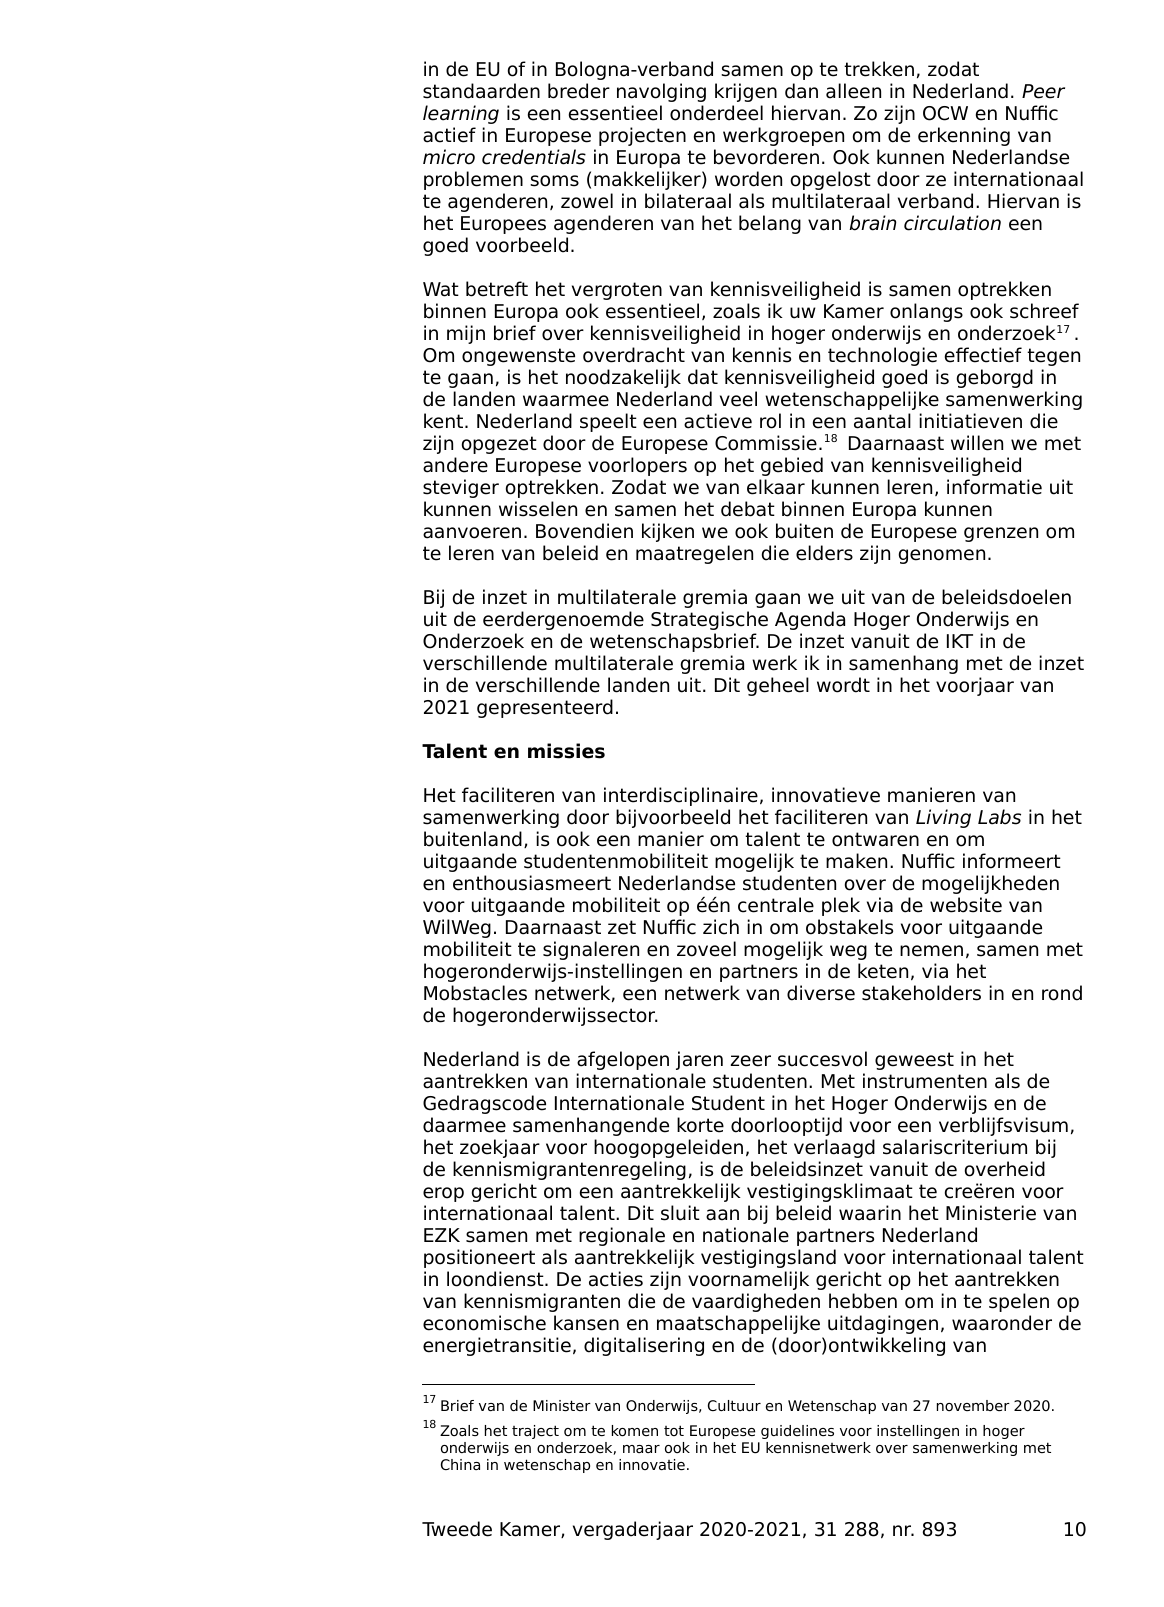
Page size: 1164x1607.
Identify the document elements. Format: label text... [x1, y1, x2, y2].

text Brief van de Minister van Onderwijs, Cultuur en Wetenschap van 27 november 2020. [422, 1393, 1087, 1416]
text Zoals het traject om te komen tot Europese guidelines voor instellingen in hoger onderwijs en onderzoek, maar ook in het EU kennisnetwerk over samenwerking met China in wetenschap en innovatie. [422, 1418, 1087, 1474]
text Bij de inzet in multilaterale gremia gaan we uit van de beleidsdoelen uit de eerdergenoemde Strategische Agenda Hoger Onderwijs en Onderzoek en de wetenschapsbrief. De inzet vanuit de IKT in de verschillende multilaterale gremia werk ik in samenhang met de inzet in de verschillende landen uit. Dit geheel wordt in het voorjaar van 2021 gepresenteerd. [422, 587, 1087, 719]
text Nederland is de afgelopen jaren zeer succesvol geweest in het aantrekken van internationale studenten. Met instrumenten als de Gedragscode Internationale Student in het Hoger Onderwijs en de daarmee samenhangende korte doorlooptijd voor een verblijfsvisum, het zoekjaar voor hoogopgeleiden, het verlaagd salariscriterium bij de kennismigrantenregeling, is de beleidsinzet vanuit de overheid erop gericht om een aantrekkelijk vestigingsklimaat te creëren voor internationaal talent. Dit sluit aan bij beleid waarin het Ministerie van EZK samen met regionale en nationale partners Nederland positioneert als aantrekkelijk vestigingsland voor internationaal talent in loondienst. De acties zijn voornamelijk gericht op het aantrekken van kennismigranten die de vaardigheden hebben om in te spelen op economische kansen en maatschappelijke uitdagingen, waaronder de energietransitie, digitalisering en de (door)ontwikkeling van [422, 1049, 1087, 1357]
subtitle Talent en missies [422, 741, 1087, 763]
text in de EU of in Bologna-verband samen op te trekken, zodat standaarden breder navolging krijgen dan alleen in Nederland. Peer learning is een essentieel onderdeel hiervan. Zo zijn OCW en Nuffic actief in Europese projecten en werkgroepen om de erkenning van micro credentials in Europa te bevorderen. Ook kunnen Nederlandse problemen soms (makkelijker) worden opgelost door ze internationaal te agenderen, zowel in bilateraal als multilateraal verband. Hiervan is het Europees agenderen van het belang van brain circulation een goed voorbeeld. [422, 59, 1087, 257]
text Het faciliteren van interdisciplinaire, innovatieve manieren van samenwerking door bijvoorbeeld het faciliteren van Living Labs in het buitenland, is ook een manier om talent te ontwaren en om uitgaande studentenmobiliteit mogelijk te maken. Nuffic informeert en enthousiasmeert Nederlandse studenten over de mogelijkheden voor uitgaande mobiliteit op één centrale plek via de website van WilWeg. Daarnaast zet Nuffic zich in om obstakels voor uitgaande mobiliteit te signaleren en zoveel mogelijk weg te nemen, samen met hogeronderwijs-instellingen en partners in de keten, via het Mobstacles netwerk, een netwerk van diverse stakeholders in en rond de hogeronderwijssector. [422, 785, 1087, 1027]
text Wat betreft het vergroten van kennisveiligheid is samen optrekken binnen Europa ook essentieel, zoals ik uw Kamer onlangs ook schreef in mijn brief over kennisveiligheid in hoger onderwijs en onderzoek. Om ongewenste overdracht van kennis en technologie effectief tegen te gaan, is het noodzakelijk dat kennisveiligheid goed is geborgd in de landen waarmee Nederland veel wetenschappelijke samenwerking kent. Nederland speelt een actieve rol in een aantal initiatieven die zijn opgezet door de Europese Commissie. Daarnaast willen we met andere Europese voorlopers op het gebied van kennisveiligheid steviger optrekken. Zodat we van elkaar kunnen leren, informatie uit kunnen wisselen en samen het debat binnen Europa kunnen aanvoeren. Bovendien kijken we ook buiten de Europese grenzen om te leren van beleid en maatregelen die elders zijn genomen. [422, 279, 1087, 565]
